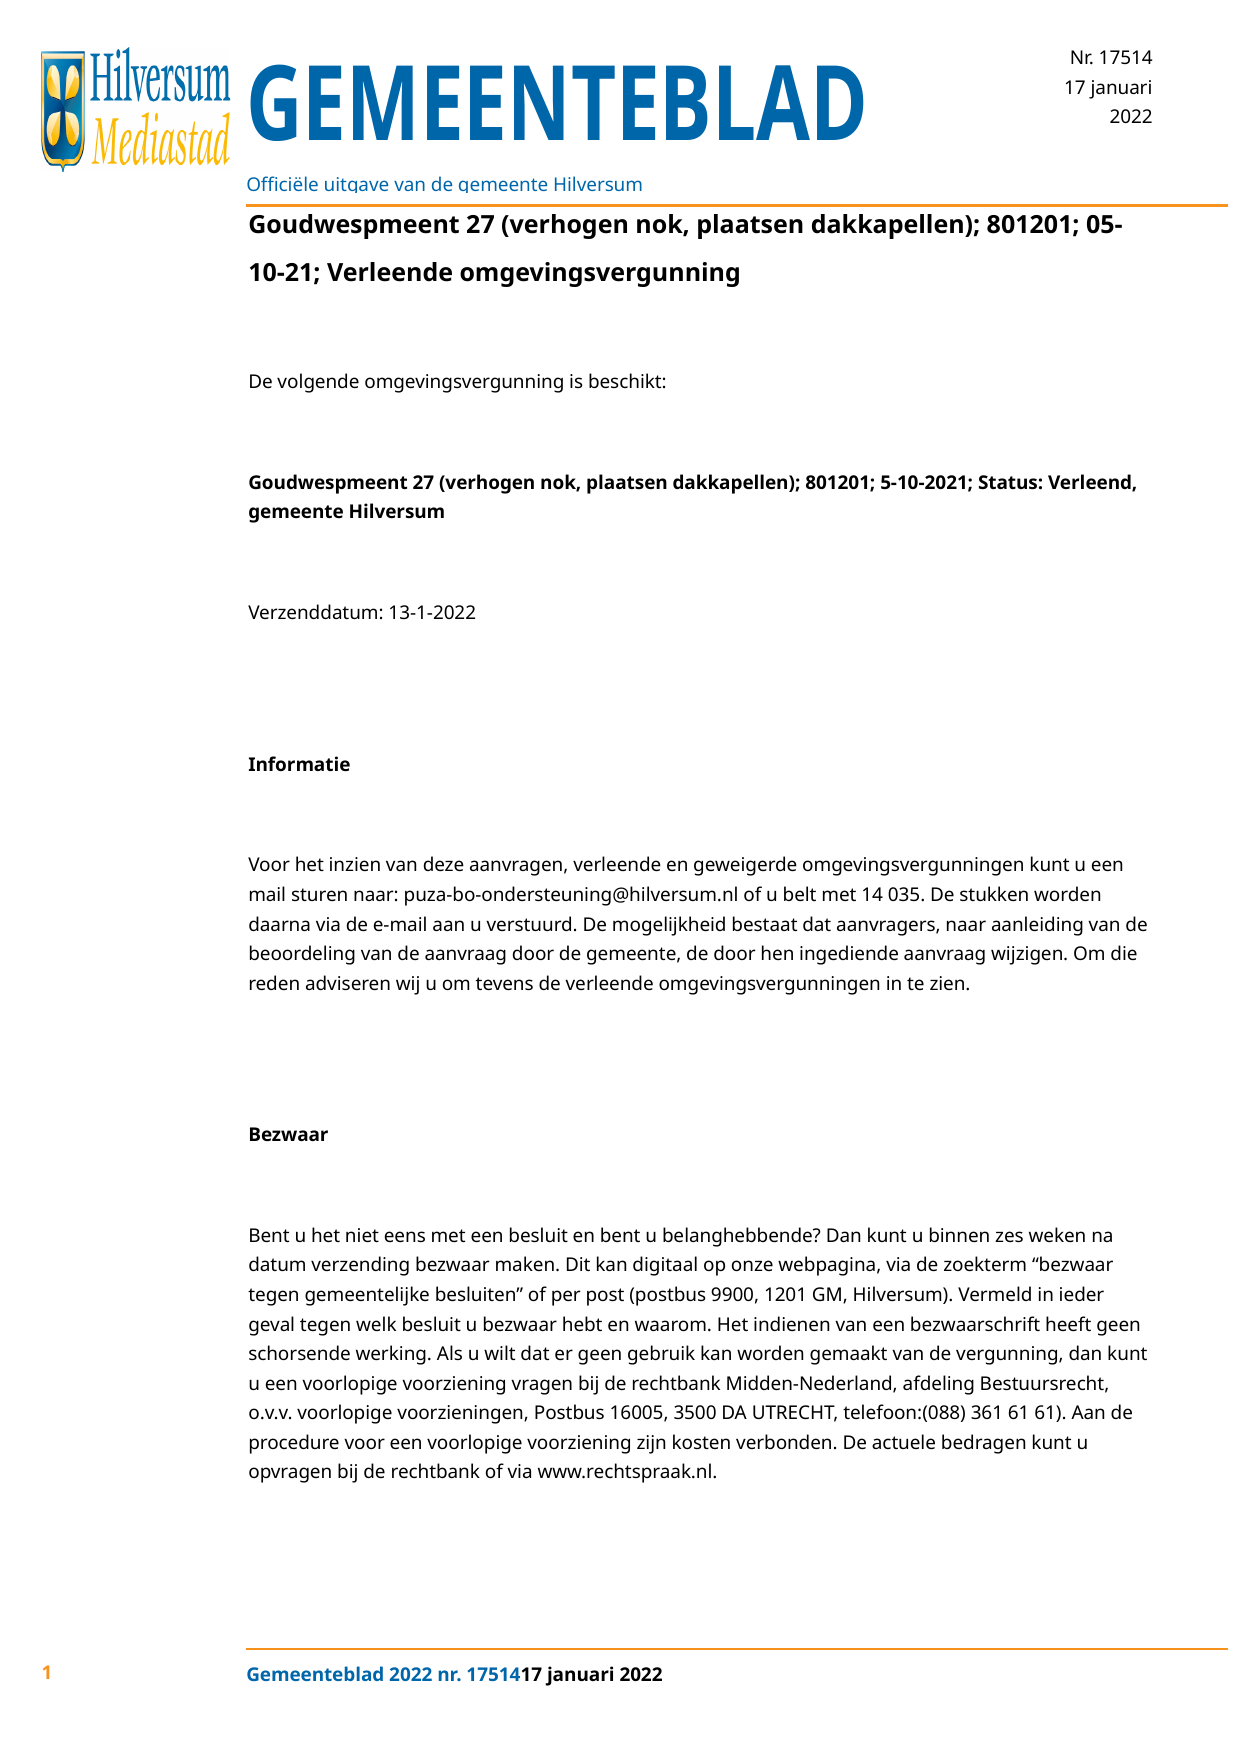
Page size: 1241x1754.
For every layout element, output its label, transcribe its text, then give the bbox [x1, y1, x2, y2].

text Goudwespmeent 27 (verhogen nok, plaatsen dakkapellen); 801201; 5-10-2021; Status: Verleend, gemeente Hilversum [248, 469, 1152, 524]
text Bent u het niet eens met een besluit en bent u belanghebbende? Dan kunt u binnen zes weken na datum verzending bezwaar maken. Dit kan digitaal op onze webpagina, via de zoekterm “bezwaar tegen gemeentelijke besluiten” of per post (postbus 9900, 1201 GM, Hilversum). Vermeld in ieder geval tegen welk besluit u bezwaar hebt en waarom. Het indienen van een bezwaarschrift heeft geen schorsende werking. Als u wilt dat er geen gebruik kan worden gemaakt van de vergunning, dan kunt u een voorlopige voorziening vragen bij de rechtbank Midden-Nederland, afdeling Bestuursrecht, o.v.v. voorlopige voorzieningen, Postbus 16005, 3500 DA UTRECHT, telefoon:(088) 361 61 61). Aan de procedure voor een voorlopige voorziening zijn kosten verbonden. De actuele bedragen kunt u opvragen bij de rechtbank of via www.rechtspraak.nl. [248, 1222, 1152, 1484]
text Verzenddatum: 13-1-2022 [248, 599, 1152, 625]
text Informatie [248, 751, 1152, 777]
text Bezwaar [248, 1121, 1152, 1147]
picture [41, 47, 231, 172]
text Voor het inzien van deze aanvragen, verleende en geweigerde omgevingsvergunningen kunt u een mail sturen naar: puza-bo-ondersteuning@hilversum.nl of u belt met 14 035. De stukken worden daarna via de e-mail aan u verstuurd. De mogelijkheid bestaat dat aanvragers, naar aanleiding van de beoordeling van de aanvraag door de gemeente, de door hen ingediende aanvraag wijzigen. Om die reden adviseren wij u om tevens de verleende omgevingsvergunningen in te zien. [248, 852, 1152, 996]
text Goudwespmeent 27 (verhogen nok, plaatsen dakkapellen); 801201; 05-10-21; Verleende omgevingsvergunning [248, 207, 1152, 288]
text De volgende omgevingsvergunning is beschikt: [248, 368, 1152, 394]
